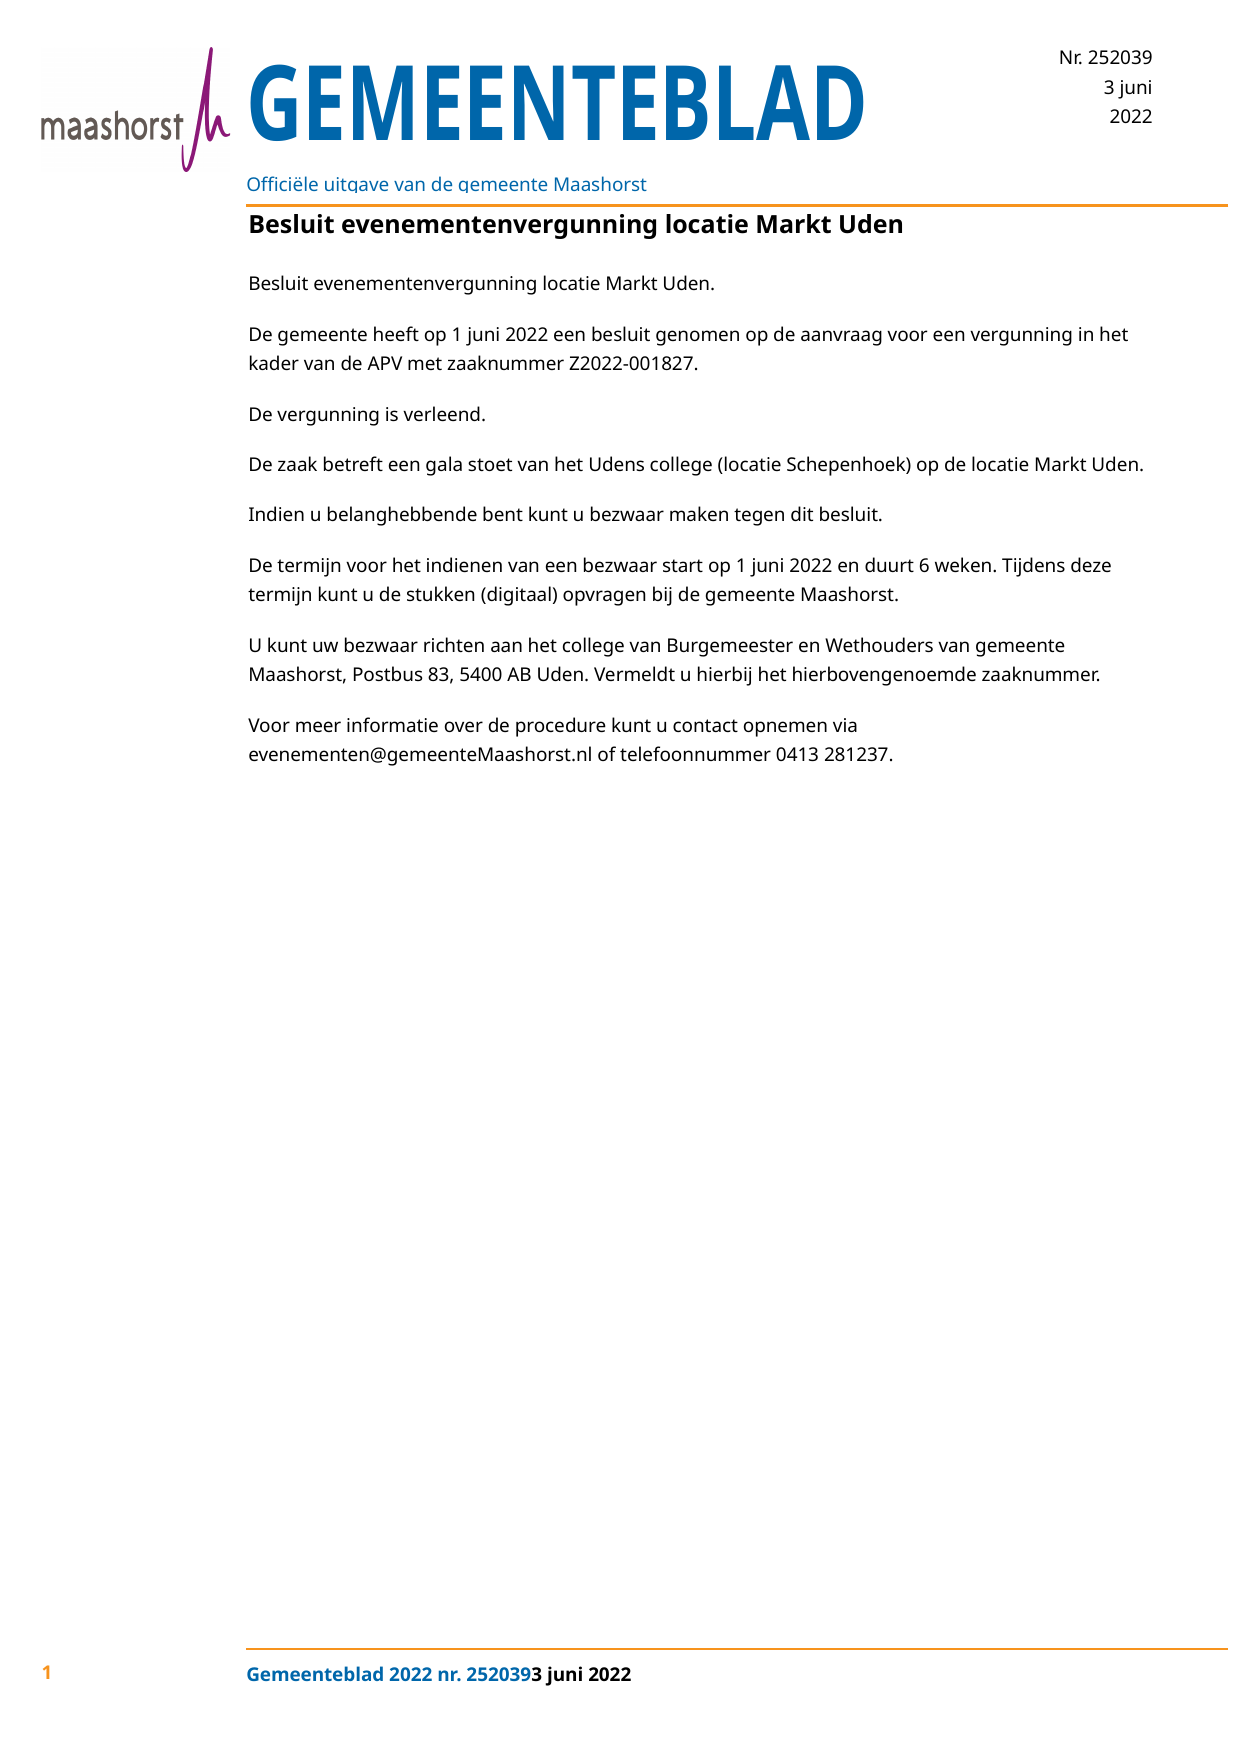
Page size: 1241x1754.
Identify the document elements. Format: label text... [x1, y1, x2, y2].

picture [41, 47, 231, 172]
text De vergunning is verleend. [248, 401, 1152, 426]
text De gemeente heeft op 1 juni 2022 een besluit genomen op de aanvraag voor een vergunning in het kader van de APV met zaaknummer Z2022-001827. [248, 321, 1152, 376]
text Besluit evenementenvergunning locatie Markt Uden [248, 207, 1152, 241]
text Besluit evenementenvergunning locatie Markt Uden. [248, 270, 1152, 296]
text De termijn voor het indienen van een bezwaar start op 1 juni 2022 en duurt 6 weken. Tijdens deze termijn kunt u de stukken (digitaal) opvragen bij de gemeente Maashorst. [248, 552, 1152, 607]
text De zaak betreft een gala stoet van het Udens college (locatie Schepenhoek) op de locatie Markt Uden. [248, 451, 1152, 477]
text U kunt uw bezwaar richten aan het college van Burgemeester en Wethouders van gemeente Maashorst, Postbus 83, 5400 AB Uden. Vermeldt u hierbij het hierbovengenoemde zaaknummer. [248, 632, 1152, 687]
text Voor meer informatie over de procedure kunt u contact opnemen via evenementen@gemeenteMaashorst.nl of telefoonnummer 0413 281237. [248, 712, 1152, 767]
text Indien u belanghebbende bent kunt u bezwaar maken tegen dit besluit. [248, 502, 1152, 527]
